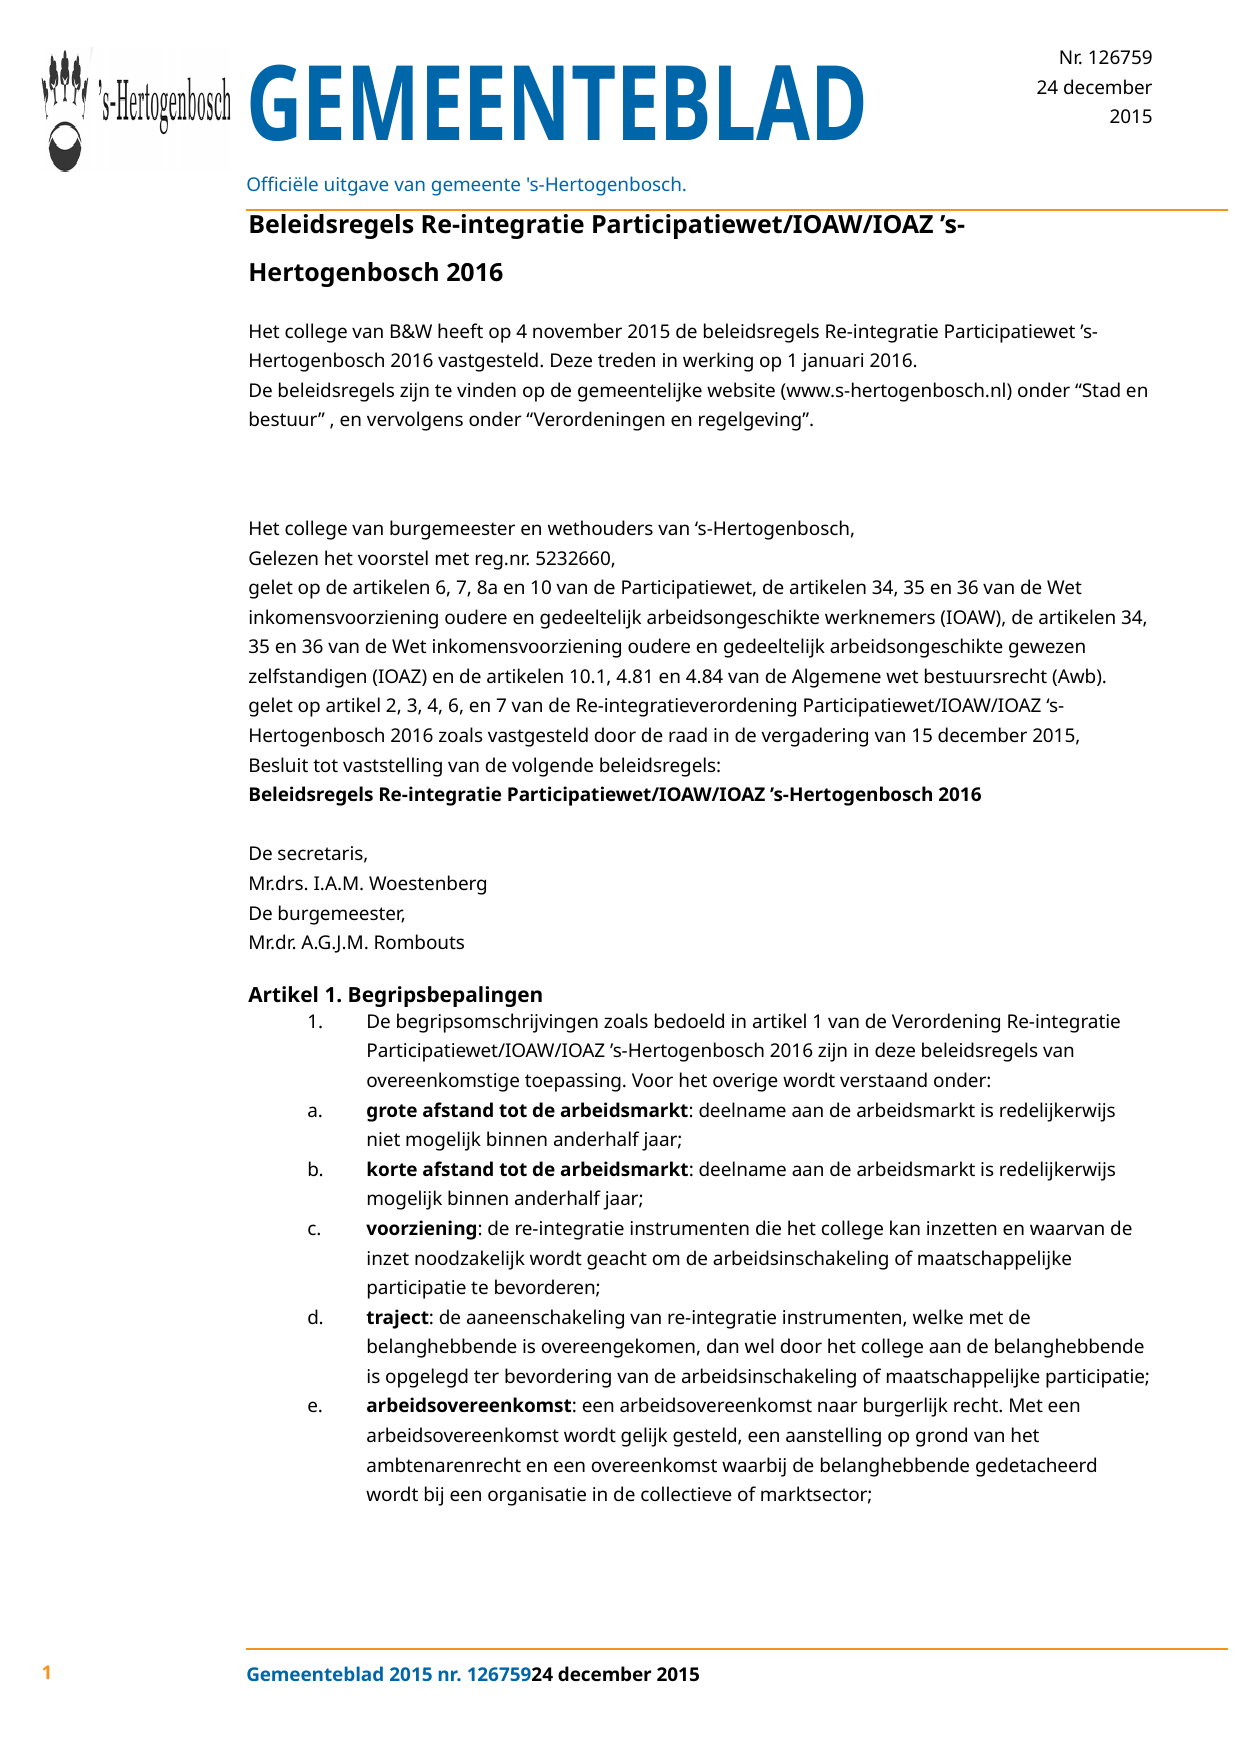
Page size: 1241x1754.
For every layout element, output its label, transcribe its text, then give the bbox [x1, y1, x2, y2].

list traject: de aaneenschakeling van re-integratie instrumenten, welke met de belanghebbende is overeengekomen, dan wel door het college aan de belanghebbende is opgelegd ter bevordering van de arbeidsinschakeling of maatschappelijke participatie; [307, 1304, 1152, 1389]
text De burgemeester, [248, 900, 1152, 925]
list grote afstand tot de arbeidsmarkt: deelname aan de arbeidsmarkt is redelijkerwijs niet mogelijk binnen anderhalf jaar; [307, 1097, 1152, 1152]
text gelet op artikel 2, 3, 4, 6, en 7 van de Re-integratieverordening Participatiewet/IOAW/IOAZ ‘s-Hertogenbosch 2016 zoals vastgesteld door de raad in de vergadering van 15 december 2015, [248, 693, 1152, 748]
list voorziening: de re-integratie instrumenten die het college kan inzetten en waarvan de inzet noodzakelijk wordt geacht om de arbeidsinschakeling of maatschappelijke participatie te bevorderen; [307, 1215, 1152, 1300]
text Mr.dr. A.G.J.M. Rombouts [248, 929, 1152, 955]
text Beleidsregels Re-integratie Participatiewet/IOAW/IOAZ ’s-Hertogenbosch 2016 [248, 211, 1152, 288]
text Artikel 1. Begripsbepalingen [248, 980, 1152, 1008]
text Beleidsregels Re-integratie Participatiewet/IOAW/IOAZ ’s-Hertogenbosch 2016 [248, 781, 1152, 807]
picture [41, 47, 231, 172]
list arbeidsovereenkomst: een arbeidsovereenkomst naar burgerlijk recht. Met een arbeidsovereenkomst wordt gelijk gesteld, een aanstelling op grond van het ambtenarenrecht en een overeenkomst waarbij de belanghebbende gedetacheerd wordt bij een organisatie in de collectieve of marktsector; [307, 1393, 1152, 1507]
text Besluit tot vaststelling van de volgende beleidsregels: [248, 752, 1152, 777]
text Het college van burgemeester en wethouders van ‘s-Hertogenbosch, [248, 515, 1152, 541]
text gelet op de artikelen 6, 7, 8a en 10 van de Participatiewet, de artikelen 34, 35 en 36 van de Wet inkomensvoorziening oudere en gedeeltelijk arbeidsongeschikte werknemers (IOAW), de artikelen 34, 35 en 36 van de Wet inkomensvoorziening oudere en gedeeltelijk arbeidsongeschikte gewezen zelfstandigen (IOAZ) en de artikelen 10.1, 4.81 en 4.84 van de Algemene wet bestuursrecht (Awb). [248, 574, 1152, 689]
list korte afstand tot de arbeidsmarkt: deelname aan de arbeidsmarkt is redelijkerwijs mogelijk binnen anderhalf jaar; [307, 1156, 1152, 1211]
text Mr.drs. I.A.M. Woestenberg [248, 870, 1152, 896]
text Gelezen het voorstel met reg.nr. 5232660, [248, 545, 1152, 570]
text De beleidsregels zijn te vinden op de gemeentelijke website (www.s-hertogenbosch.nl) onder “Stad en bestuur” , en vervolgens onder “Verordeningen en regelgeving”. [248, 377, 1152, 432]
text Het college van B&W heeft op 4 november 2015 de beleidsregels Re-integratie Participatiewet ’s-Hertogenbosch 2016 vastgesteld. Deze treden in werking op 1 januari 2016. [248, 318, 1152, 373]
text De secretaris, [248, 841, 1152, 866]
list De begripsomschrijvingen zoals bedoeld in artikel 1 van de Verordening Re-integratie Participatiewet/IOAW/IOAZ ’s-Hertogenbosch 2016 zijn in deze beleidsregels van overeenkomstige toepassing. Voor het overige wordt verstaand onder: [307, 1008, 1152, 1093]
